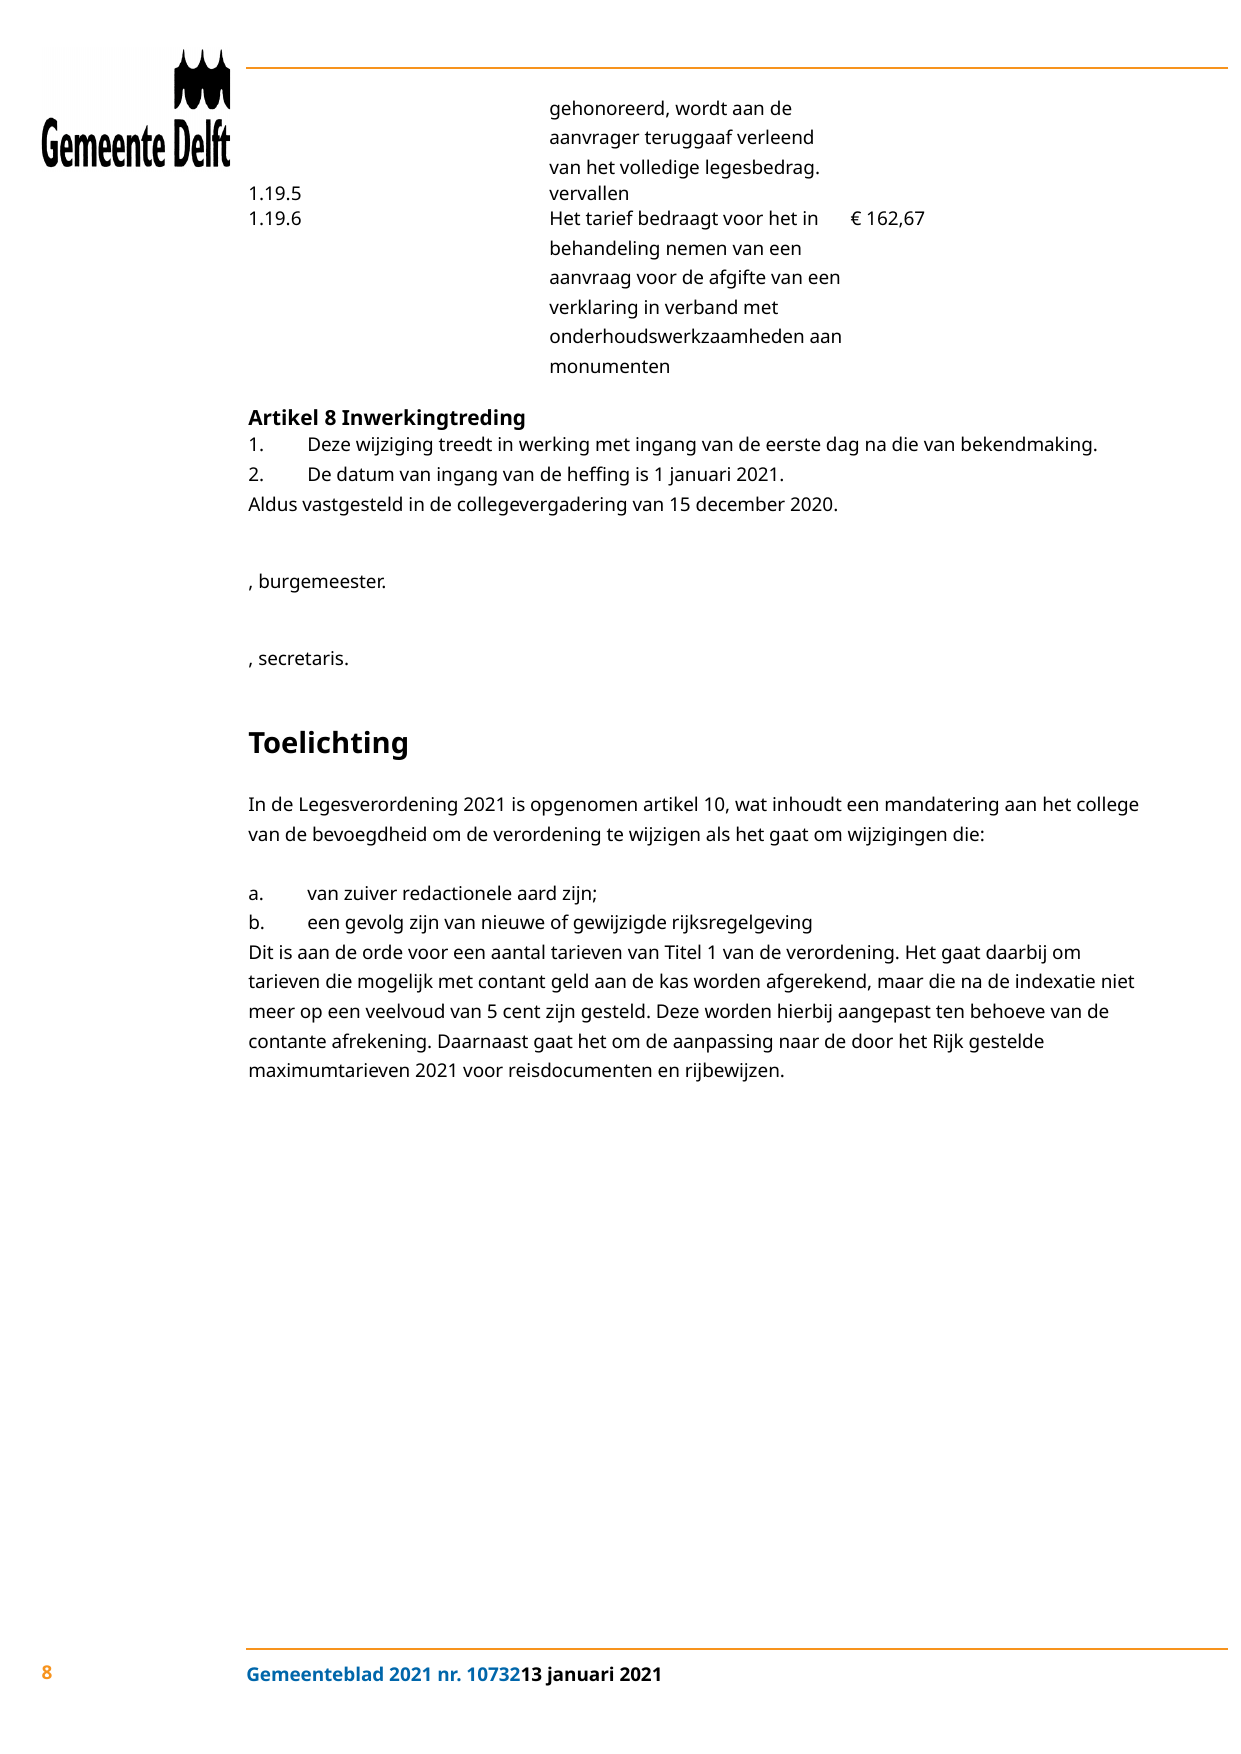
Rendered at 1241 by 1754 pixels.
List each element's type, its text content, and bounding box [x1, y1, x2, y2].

text Aldus vastgesteld in de collegevergadering van 15 december 2020. [248, 491, 1152, 516]
table_cell vervallen [549, 180, 850, 205]
table_cell [248, 95, 549, 180]
table_cell 1.19.5 [248, 180, 549, 205]
list een gevolg zijn van nieuwe of gewijzigde rijksregelgeving [248, 909, 1152, 935]
text Dit is aan de orde voor een aantal tarieven van Titel 1 van de verordening. Het gaat daarbij om tarieven die mogelijk met contant geld aan de kas worden afgerekend, maar die na de indexatie niet meer op een veelvoud van 5 cent zijn gesteld. Deze worden hierbij aangepast ten behoeve van de contante afrekening. Daarnaast gaat het om de aanpassing naar de door het Rijk gestelde maximumtarieven 2021 voor reisdocumenten en rijbewijzen. [248, 939, 1152, 1083]
text , secretaris. [248, 645, 1152, 671]
text , burgemeester. [248, 568, 1152, 594]
table_cell 1.19.6 [248, 205, 549, 379]
list De datum van ingang van de heffing is 1 januari 2021. [248, 461, 1152, 487]
table_cell € 162,67 [850, 205, 1152, 379]
table_cell [850, 180, 1152, 205]
table_cell Het tarief bedraagt voor het in behandeling nemen van een aanvraag voor de afgifte van een verklaring in verband met onderhoudswerkzaamheden aan monumenten [549, 205, 850, 379]
text Toelichting [248, 722, 1152, 762]
text In de Legesverordening 2021 is opgenomen artikel 10, wat inhoudt een mandatering aan het college van de bevoegdheid om de verordening te wijzigen als het gaat om wijzigingen die: [248, 791, 1152, 846]
table_cell gehonoreerd, wordt aan de aanvrager teruggaaf verleend van het volledige legesbedrag. [549, 95, 850, 180]
list Deze wijziging treedt in werking met ingang van de eerste dag na die van bekendmaking. [248, 432, 1152, 457]
table_cell [850, 95, 1152, 180]
text Artikel 8 Inwerkingtreding [248, 403, 1152, 432]
picture [41, 47, 231, 172]
list van zuiver redactionele aard zijn; [248, 880, 1152, 906]
